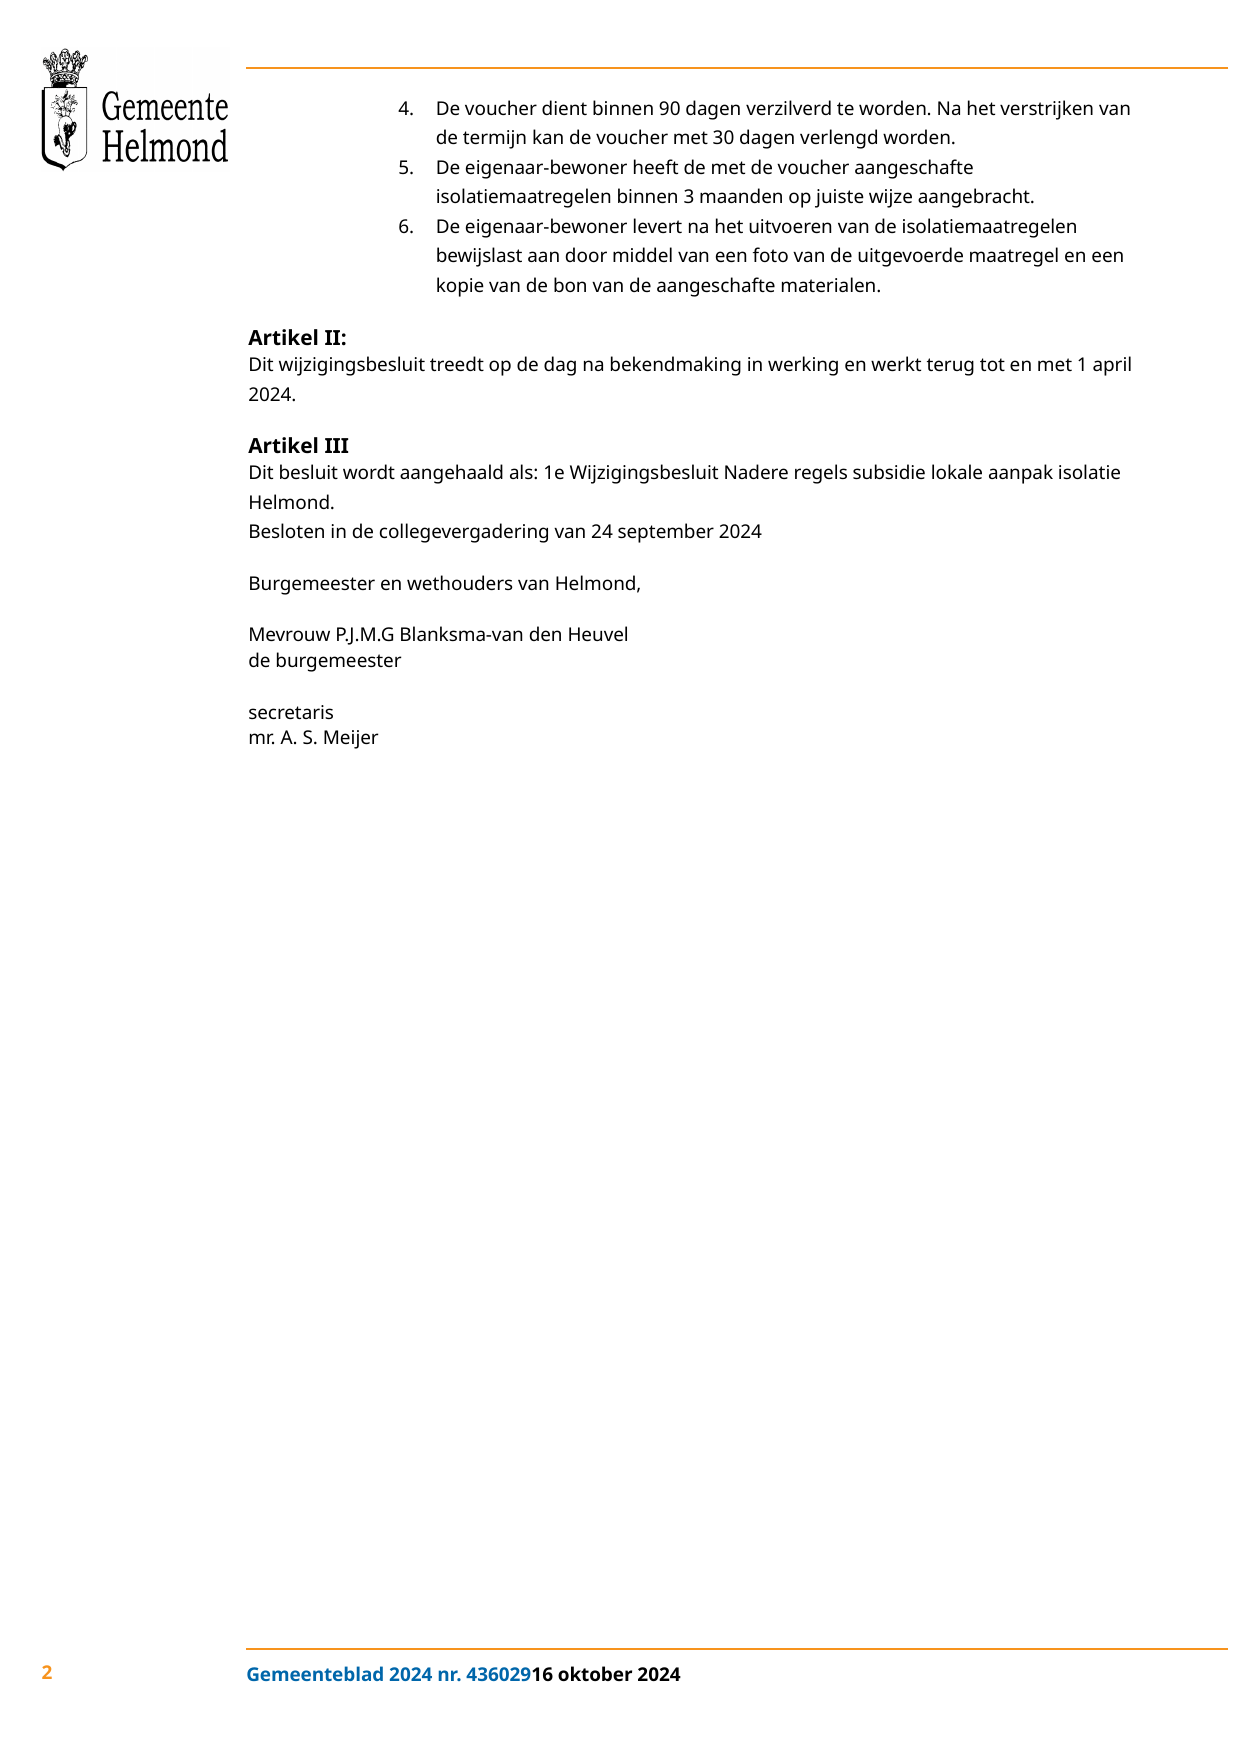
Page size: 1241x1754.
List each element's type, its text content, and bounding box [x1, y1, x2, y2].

text de burgemeester [248, 647, 1152, 673]
text Burgemeester en wethouders van Helmond, [248, 570, 1152, 596]
text secretaris [248, 699, 1152, 724]
text Artikel II: [248, 323, 1152, 351]
text Dit besluit wordt aangehaald als: 1e Wijzigingsbesluit Nadere regels subsidie lokale aanpak isolatie Helmond. [248, 459, 1152, 515]
text Besloten in de collegevergadering van 24 september 2024 [248, 519, 1152, 544]
text mr. A. S. Meijer [248, 724, 1152, 750]
picture [41, 47, 231, 172]
list De eigenaar-bewoner heeft de met de voucher aangeschafte isolatiemaatregelen binnen 3 maanden op juiste wijze aangebracht. [398, 154, 1152, 209]
list De voucher dient binnen 90 dagen verzilverd te worden. Na het verstrijken van de termijn kan de voucher met 30 dagen verlengd worden. [398, 95, 1152, 150]
text Mevrouw P.J.M.G Blanksma-van den Heuvel [248, 622, 1152, 647]
text Dit wijzigingsbesluit treedt op de dag na bekendmaking in werking en werkt terug tot en met 1 april 2024. [248, 351, 1152, 406]
text Artikel III [248, 431, 1152, 459]
list De eigenaar-bewoner levert na het uitvoeren van de isolatiemaatregelen bewijslast aan door middel van een foto van de uitgevoerde maatregel en een kopie van de bon van de aangeschafte materialen. [398, 213, 1152, 298]
